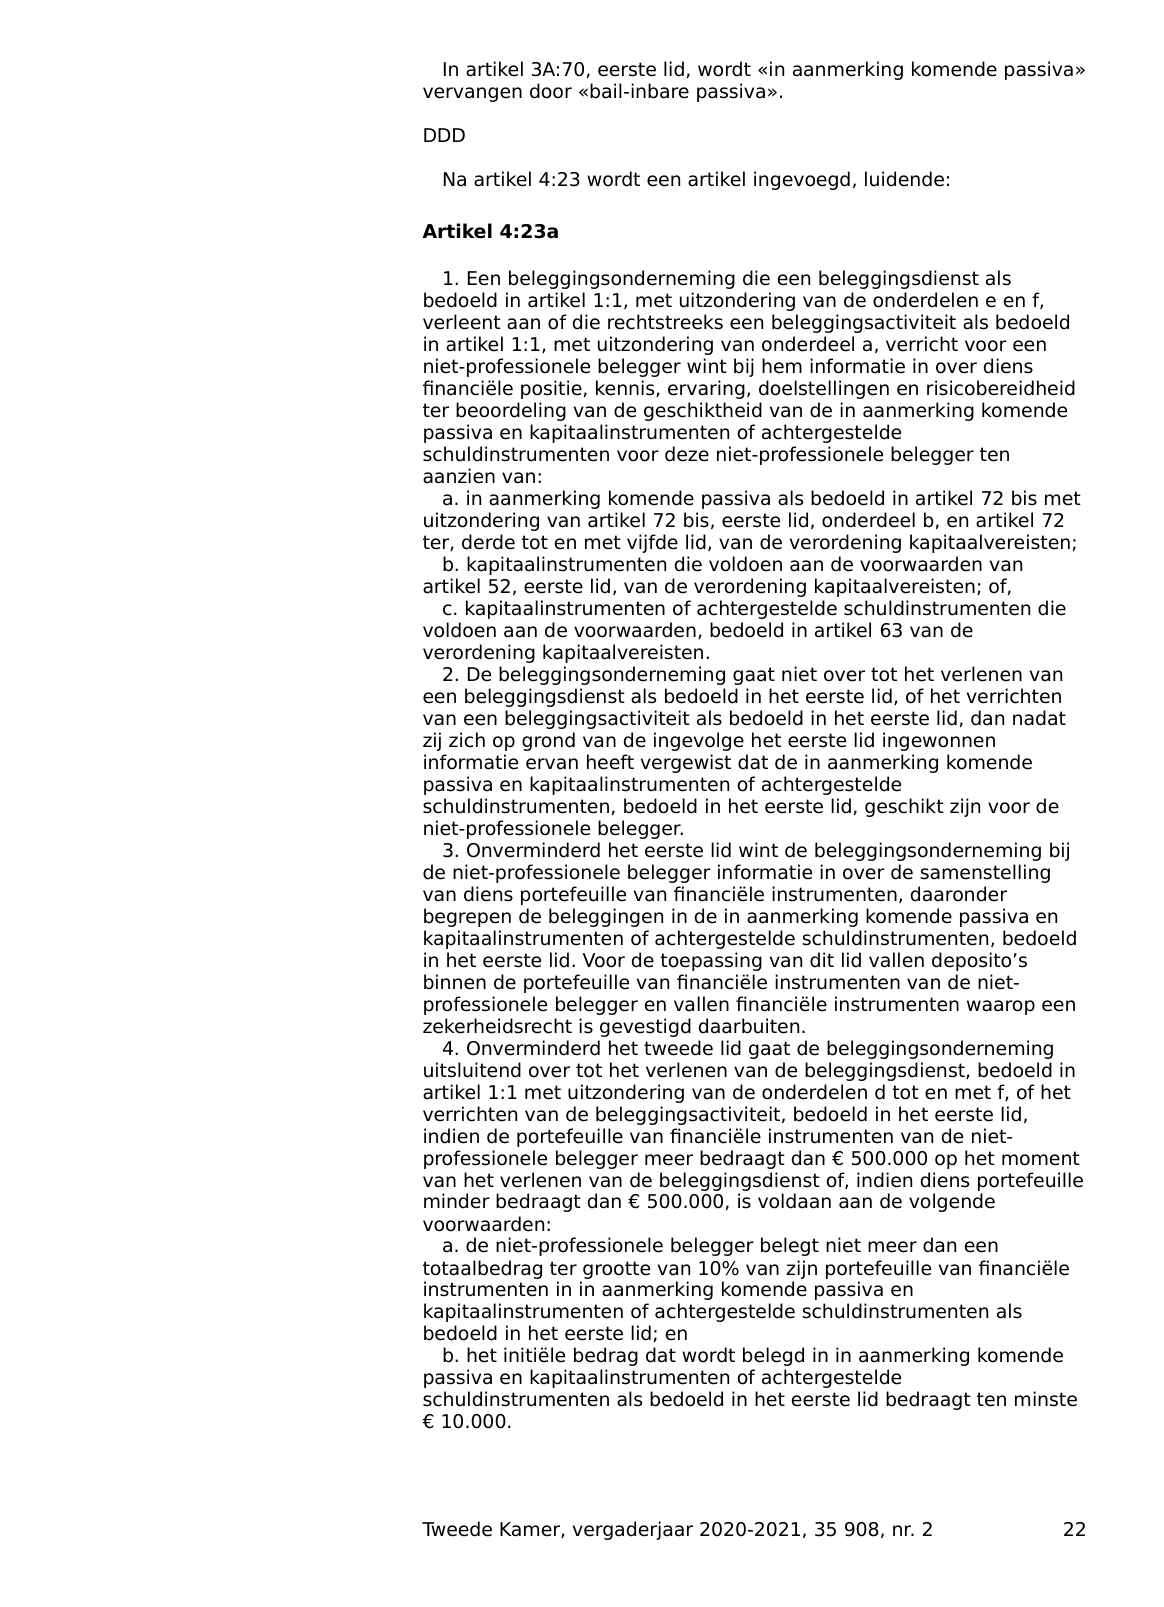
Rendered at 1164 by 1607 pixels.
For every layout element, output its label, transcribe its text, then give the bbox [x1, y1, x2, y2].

text DDD [422, 125, 1087, 147]
text 1. Een beleggingsonderneming die een beleggingsdienst als bedoeld in artikel 1:1, met uitzondering van de onderdelen e en f, verleent aan of die rechtstreeks een beleggingsactiviteit als bedoeld in artikel 1:1, met uitzondering van onderdeel a, verricht voor een niet-professionele belegger wint bij hem informatie in over diens financiële positie, kennis, ervaring, doelstellingen en risicobereidheid ter beoordeling van de geschiktheid van de in aanmerking komende passiva en kapitaalinstrumenten of achtergestelde schuldinstrumenten voor deze niet-professionele belegger ten aanzien van: [422, 268, 1087, 488]
text 2. De beleggingsonderneming gaat niet over tot het verlenen van een beleggingsdienst als bedoeld in het eerste lid, of het verrichten van een beleggingsactiviteit als bedoeld in het eerste lid, dan nadat zij zich op grond van de ingevolge het eerste lid ingewonnen informatie ervan heeft vergewist dat de in aanmerking komende passiva en kapitaalinstrumenten of achtergestelde schuldinstrumenten, bedoeld in het eerste lid, geschikt zijn voor de niet-professionele belegger. [422, 664, 1087, 840]
text b. het initiële bedrag dat wordt belegd in in aanmerking komende passiva en kapitaalinstrumenten of achtergestelde schuldinstrumenten als bedoeld in het eerste lid bedraagt ten minste € 10.000. [422, 1345, 1087, 1433]
text 4. Onverminderd het tweede lid gaat de beleggingsonderneming uitsluitend over tot het verlenen van de beleggingsdienst, bedoeld in artikel 1:1 met uitzondering van de onderdelen d tot en met f, of het verrichten van de beleggingsactiviteit, bedoeld in het eerste lid, indien de portefeuille van financiële instrumenten van de niet-professionele belegger meer bedraagt dan € 500.000 op het moment van het verlenen van de beleggingsdienst of, indien diens portefeuille minder bedraagt dan € 500.000, is voldaan aan de volgende voorwaarden: [422, 1038, 1087, 1235]
text a. in aanmerking komende passiva als bedoeld in artikel 72 bis met uitzondering van artikel 72 bis, eerste lid, onderdeel b, en artikel 72 ter, derde tot en met vijfde lid, van de verordening kapitaalvereisten; [422, 488, 1087, 554]
subtitle Artikel 4:23a [422, 221, 1087, 243]
text a. de niet-professionele belegger belegt niet meer dan een totaalbedrag ter grootte van 10% van zijn portefeuille van financiële instrumenten in in aanmerking komende passiva en kapitaalinstrumenten of achtergestelde schuldinstrumenten als bedoeld in het eerste lid; en [422, 1235, 1087, 1345]
text In artikel 3A:70, eerste lid, wordt «in aanmerking komende passiva» vervangen door «bail-inbare passiva». [422, 59, 1087, 103]
text b. kapitaalinstrumenten die voldoen aan de voorwaarden van artikel 52, eerste lid, van de verordening kapitaalvereisten; of, [422, 554, 1087, 598]
text Na artikel 4:23 wordt een artikel ingevoegd, luidende: [422, 169, 1087, 191]
text 3. Onverminderd het eerste lid wint de beleggingsonderneming bij de niet-professionele belegger informatie in over de samenstelling van diens portefeuille van financiële instrumenten, daaronder begrepen de beleggingen in de in aanmerking komende passiva en kapitaalinstrumenten of achtergestelde schuldinstrumenten, bedoeld in het eerste lid. Voor de toepassing van dit lid vallen deposito’s binnen de portefeuille van financiële instrumenten van de niet-professionele belegger en vallen financiële instrumenten waarop een zekerheidsrecht is gevestigd daarbuiten. [422, 840, 1087, 1038]
text c. kapitaalinstrumenten of achtergestelde schuldinstrumenten die voldoen aan de voorwaarden, bedoeld in artikel 63 van de verordening kapitaalvereisten. [422, 598, 1087, 664]
